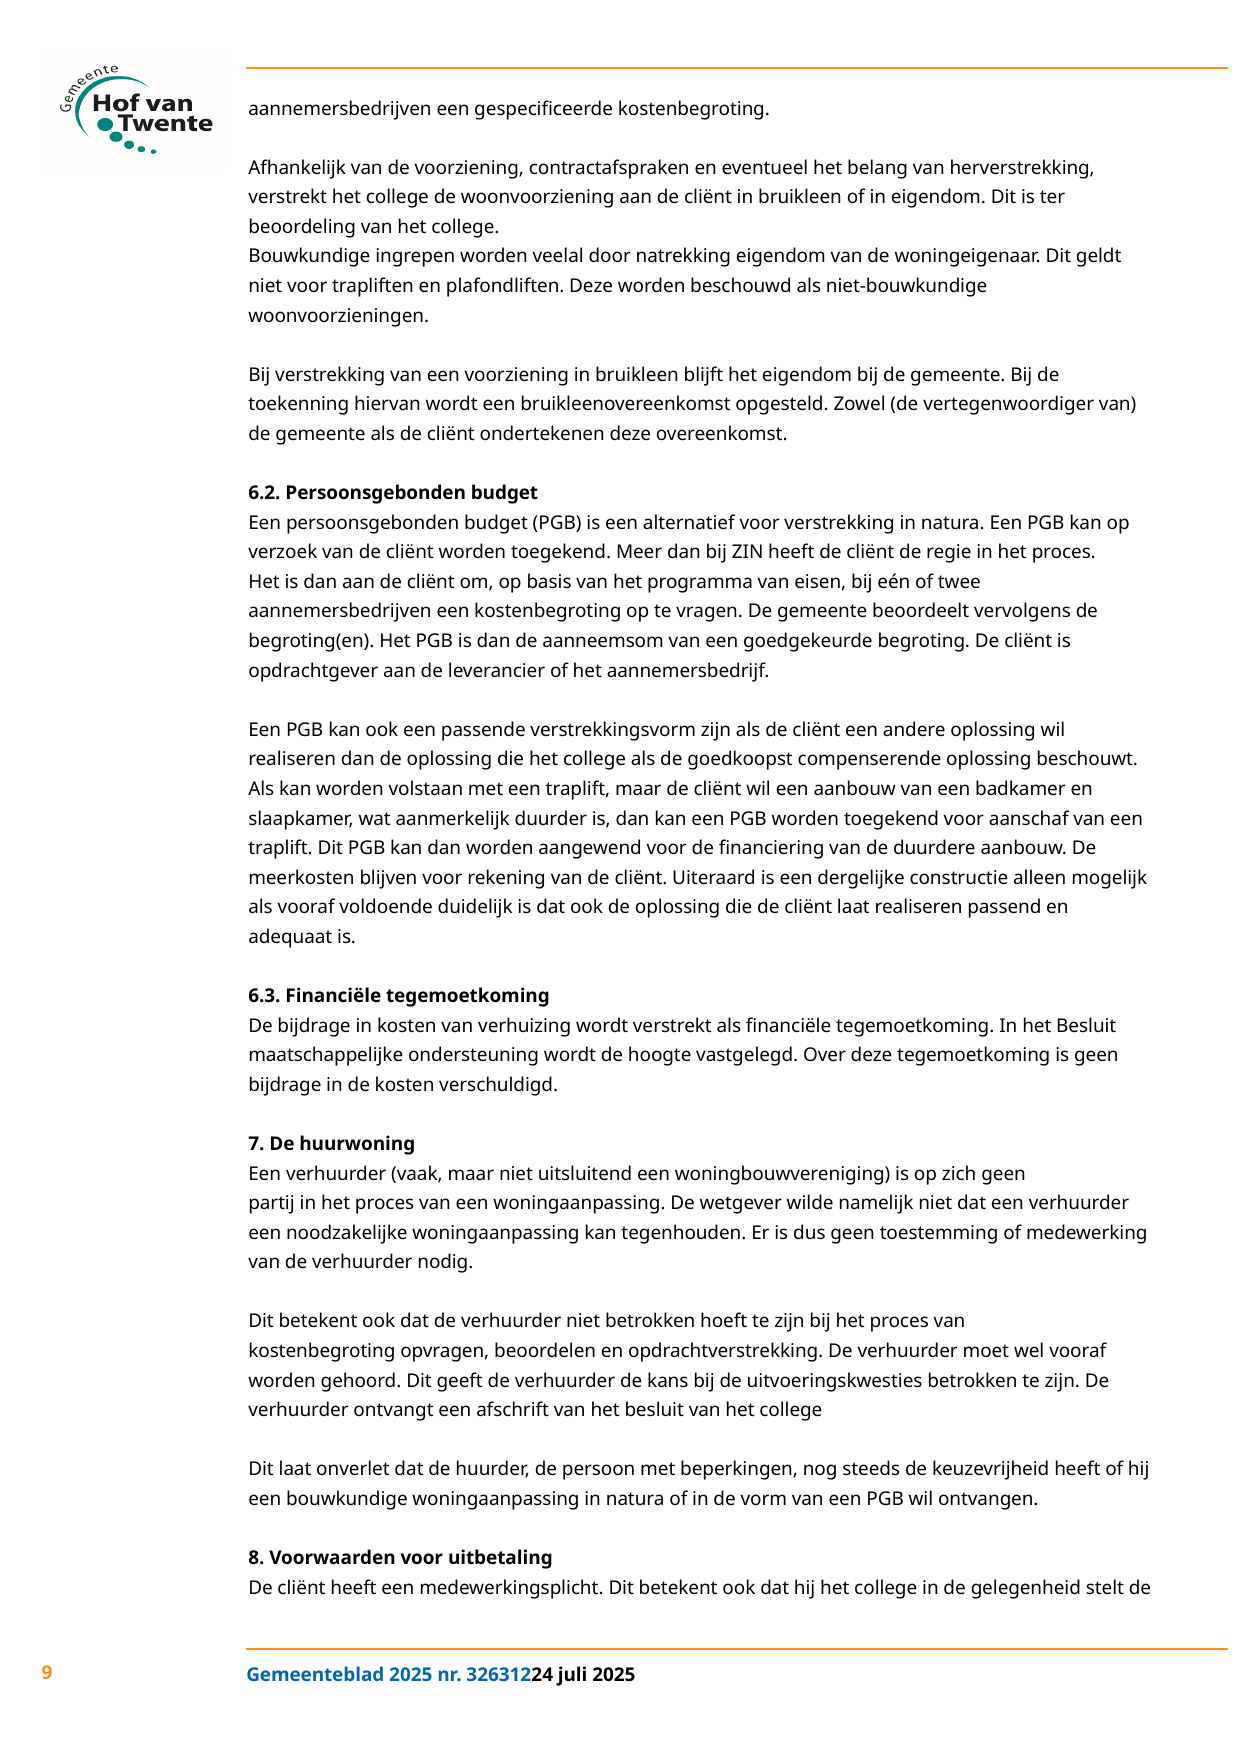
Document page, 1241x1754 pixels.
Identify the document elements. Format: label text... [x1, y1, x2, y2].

text 8. Voorwaarden voor uitbetaling [248, 1544, 1152, 1570]
text 7. De huurwoning [248, 1130, 1152, 1156]
text Een PGB kan ook een passende verstrekkingsvorm zijn als de cliënt een andere oplossing wil realiseren dan de oplossing die het college als de goedkoopst compenserende oplossing beschouwt. Als kan worden volstaan met een traplift, maar de cliënt wil een aanbouw van een badkamer en slaapkamer, wat aanmerkelijk duurder is, dan kan een PGB worden toegekend voor aanschaf van een traplift. Dit PGB kan dan worden aangewend voor de financiering van de duurdere aanbouw. De meerkosten blijven voor rekening van de cliënt. Uiteraard is een dergelijke constructie alleen mogelijk als vooraf voldoende duidelijk is dat ook de oplossing die de cliënt laat realiseren passend en adequaat is. [248, 716, 1152, 949]
text 6.2. Persoonsgebonden budget [248, 479, 1152, 505]
text Bij verstrekking van een voorziening in bruikleen blijft het eigendom bij de gemeente. Bij de toekenning hiervan wordt een bruikleenovereenkomst opgesteld. Zowel (de vertegenwoordiger van) de gemeente als de cliënt ondertekenen deze overeenkomst. [248, 361, 1152, 446]
text Het is dan aan de cliënt om, op basis van het programma van eisen, bij eén of twee aannemersbedrijven een kostenbegroting op te vragen. De gemeente beoordeelt vervolgens de begroting(en). Het PGB is dan de aanneemsom van een goedgekeurde begroting. De cliënt is opdrachtgever aan de leverancier of het aannemersbedrijf. [248, 568, 1152, 683]
text partij in het proces van een woningaanpassing. De wetgever wilde namelijk niet dat een verhuurder een noodzakelijke woningaanpassing kan tegenhouden. Er is dus geen toestemming of medewerking van de verhuurder nodig. [248, 1189, 1152, 1274]
text De bijdrage in kosten van verhuizing wordt verstrekt als financiële tegemoetkoming. In het Besluit maatschappelijke ondersteuning wordt de hoogte vastgelegd. Over deze tegemoetkoming is geen bijdrage in de kosten verschuldigd. [248, 1012, 1152, 1097]
text aannemersbedrijven een gespecificeerde kostenbegroting. [248, 95, 1152, 121]
text Dit betekent ook dat de verhuurder niet betrokken hoeft te zijn bij het proces van [248, 1308, 1152, 1333]
text Een persoonsgebonden budget (PGB) is een alternatief voor verstrekking in natura. Een PGB kan op verzoek van de cliënt worden toegekend. Meer dan bij ZIN heeft de cliënt de regie in het proces. [248, 509, 1152, 564]
text Dit laat onverlet dat de huurder, de persoon met beperkingen, nog steeds de keuzevrijheid heeft of hij een bouwkundige woningaanpassing in natura of in de vorm van een PGB wil ontvangen. [248, 1456, 1152, 1511]
text De cliënt heeft een medewerkingsplicht. Dit betekent ook dat hij het college in de gelegenheid stelt de [248, 1574, 1152, 1600]
text kostenbegroting opvragen, beoordelen en opdrachtverstrekking. De verhuurder moet wel vooraf worden gehoord. Dit geeft de verhuurder de kans bij de uitvoeringskwesties betrokken te zijn. De verhuurder ontvangt een afschrift van het besluit van het college [248, 1337, 1152, 1422]
text 6.3. Financiële tegemoetkoming [248, 982, 1152, 1008]
text Een verhuurder (vaak, maar niet uitsluitend een woningbouwvereniging) is op zich geen [248, 1160, 1152, 1186]
text Bouwkundige ingrepen worden veelal door natrekking eigendom van de woningeigenaar. Dit geldt niet voor trapliften en plafondliften. Deze worden beschouwd als niet-bouwkundige woonvoorzieningen. [248, 243, 1152, 328]
picture [41, 47, 231, 172]
text Afhankelijk van de voorziening, contractafspraken en eventueel het belang van herverstrekking, verstrekt het college de woonvoorziening aan de cliënt in bruikleen of in eigendom. Dit is ter beoordeling van het college. [248, 154, 1152, 239]
